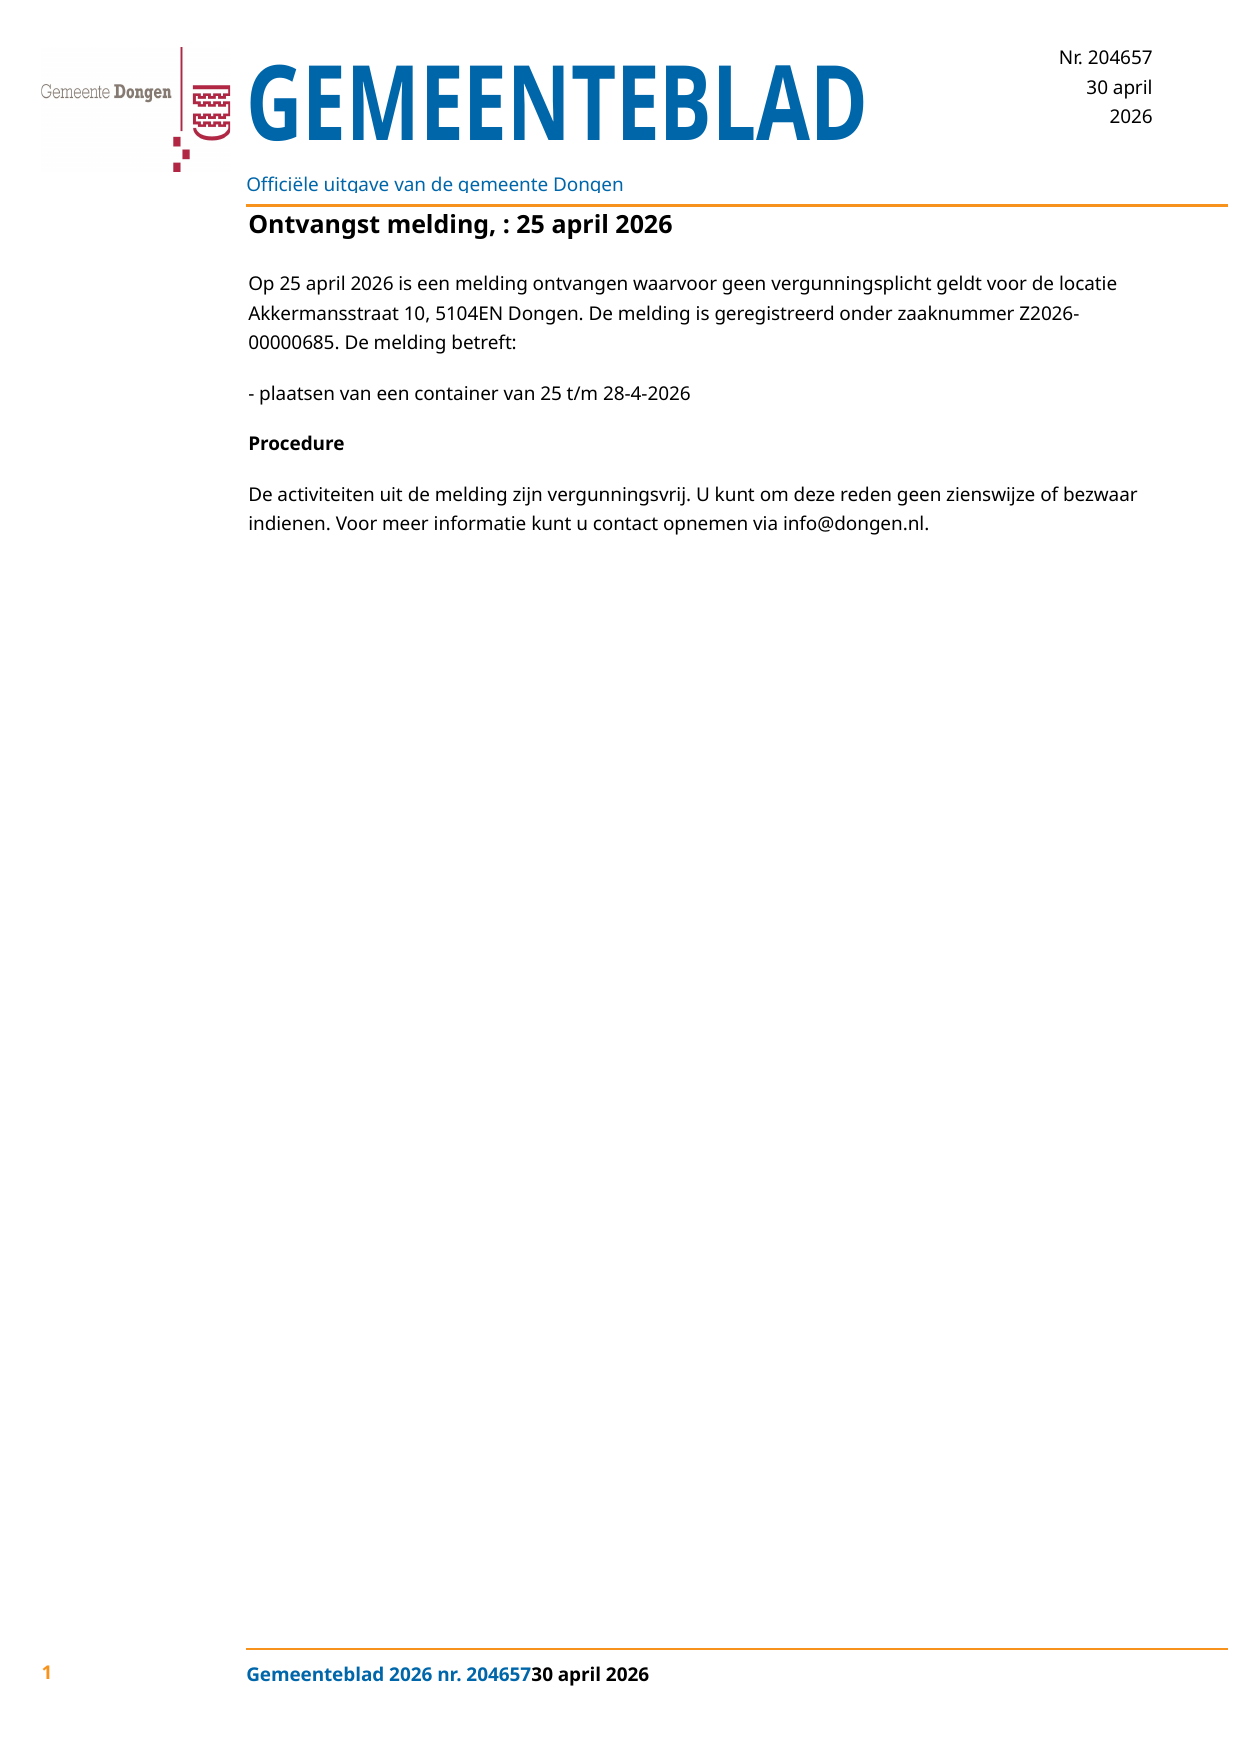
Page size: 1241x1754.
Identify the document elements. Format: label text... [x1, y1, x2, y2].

picture [41, 47, 231, 172]
text Op 25 april 2026 is een melding ontvangen waarvoor geen vergunningsplicht geldt voor de locatie Akkermansstraat 10, 5104EN Dongen. De melding is geregistreerd onder zaaknummer Z2026-00000685. De melding betreft: [248, 270, 1152, 355]
text De activiteiten uit de melding zijn vergunningsvrij. U kunt om deze reden geen zienswijze of bezwaar indienen. Voor meer informatie kunt u contact opnemen via info@dongen.nl. [248, 481, 1152, 536]
text Ontvangst melding, : 25 april 2026 [248, 207, 1152, 241]
text Procedure [248, 430, 1152, 456]
text - plaatsen van een container van 25 t/m 28-4-2026 [248, 380, 1152, 406]
